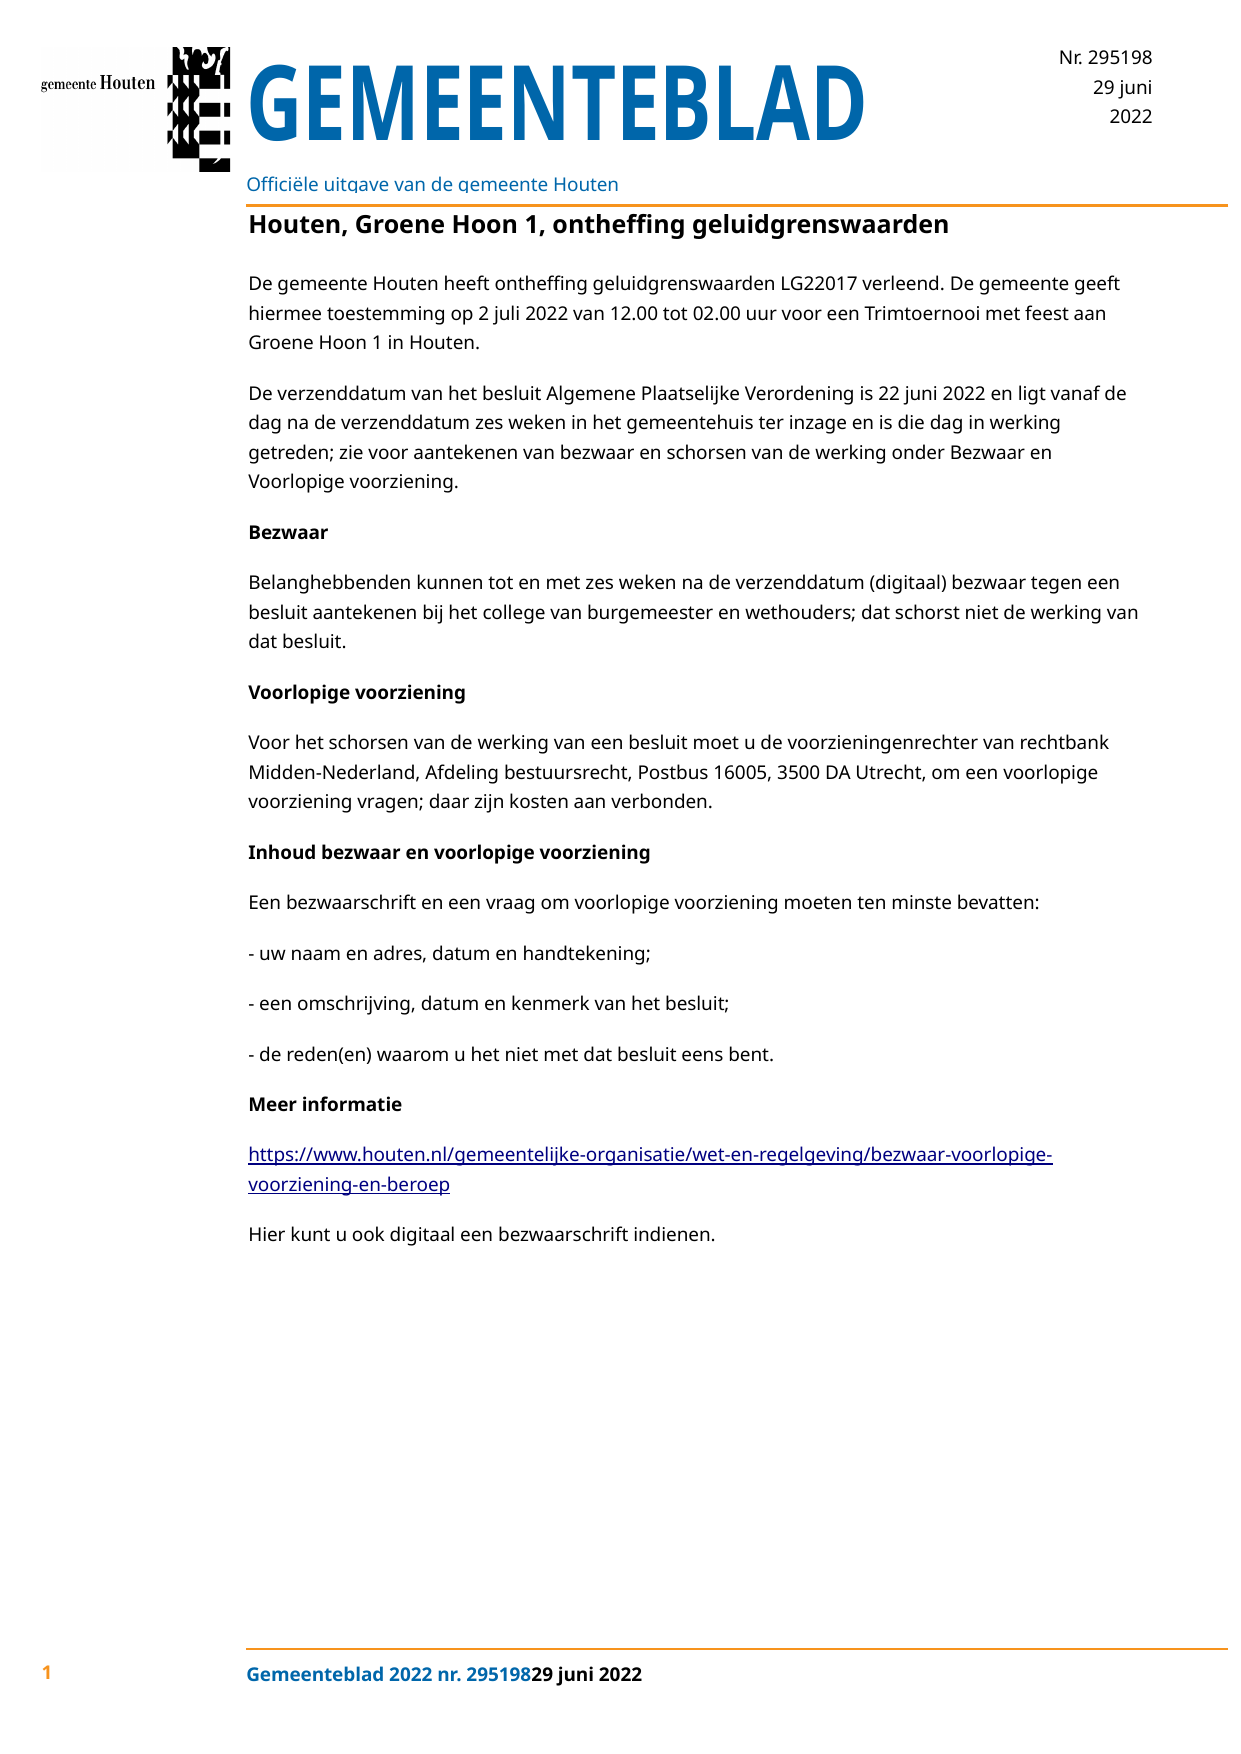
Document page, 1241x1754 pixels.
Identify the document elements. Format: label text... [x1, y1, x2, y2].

text Bezwaar [248, 519, 1152, 545]
text Hier kunt u ook digitaal een bezwaarschrift indienen. [248, 1222, 1152, 1247]
text Inhoud bezwaar en voorlopige voorziening [248, 839, 1152, 865]
text Een bezwaarschrift en een vraag om voorlopige voorziening moeten ten minste bevatten: [248, 889, 1152, 915]
text Voorlopige voorziening [248, 679, 1152, 705]
text Belanghebbenden kunnen tot en met zes weken na de verzenddatum (digitaal) bezwaar tegen een besluit aantekenen bij het college van burgemeester en wethouders; dat schorst niet de werking van dat besluit. [248, 569, 1152, 654]
text Voor het schorsen van de werking van een besluit moet u de voorzieningenrechter van rechtbank Midden-Nederland, Afdeling bestuursrecht, Postbus 16005, 3500 DA Utrecht, om een voorlopige voorziening vragen; daar zijn kosten aan verbonden. [248, 729, 1152, 814]
picture [41, 47, 231, 172]
text - een omschrijving, datum en kenmerk van het besluit; [248, 990, 1152, 1016]
text https://www.houten.nl/gemeentelijke-organisatie/wet-en-regelgeving/bezwaar-voorlopige-voorziening-en-beroep [248, 1142, 1152, 1197]
text Houten, Groene Hoon 1, ontheffing geluidgrenswaarden [248, 207, 1152, 241]
text - uw naam en adres, datum en handtekening; [248, 940, 1152, 966]
text De gemeente Houten heeft ontheffing geluidgrenswaarden LG22017 verleend. De gemeente geeft hiermee toestemming op 2 juli 2022 van 12.00 tot 02.00 uur voor een Trimtoernooi met feest aan Groene Hoon 1 in Houten. [248, 270, 1152, 355]
text Meer informatie [248, 1091, 1152, 1117]
text De verzenddatum van het besluit Algemene Plaatselijke Verordening is 22 juni 2022 en ligt vanaf de dag na de verzenddatum zes weken in het gemeentehuis ter inzage en is die dag in werking getreden; zie voor aantekenen van bezwaar en schorsen van de werking onder Bezwaar en Voorlopige voorziening. [248, 380, 1152, 494]
text - de reden(en) waarom u het niet met dat besluit eens bent. [248, 1041, 1152, 1066]
